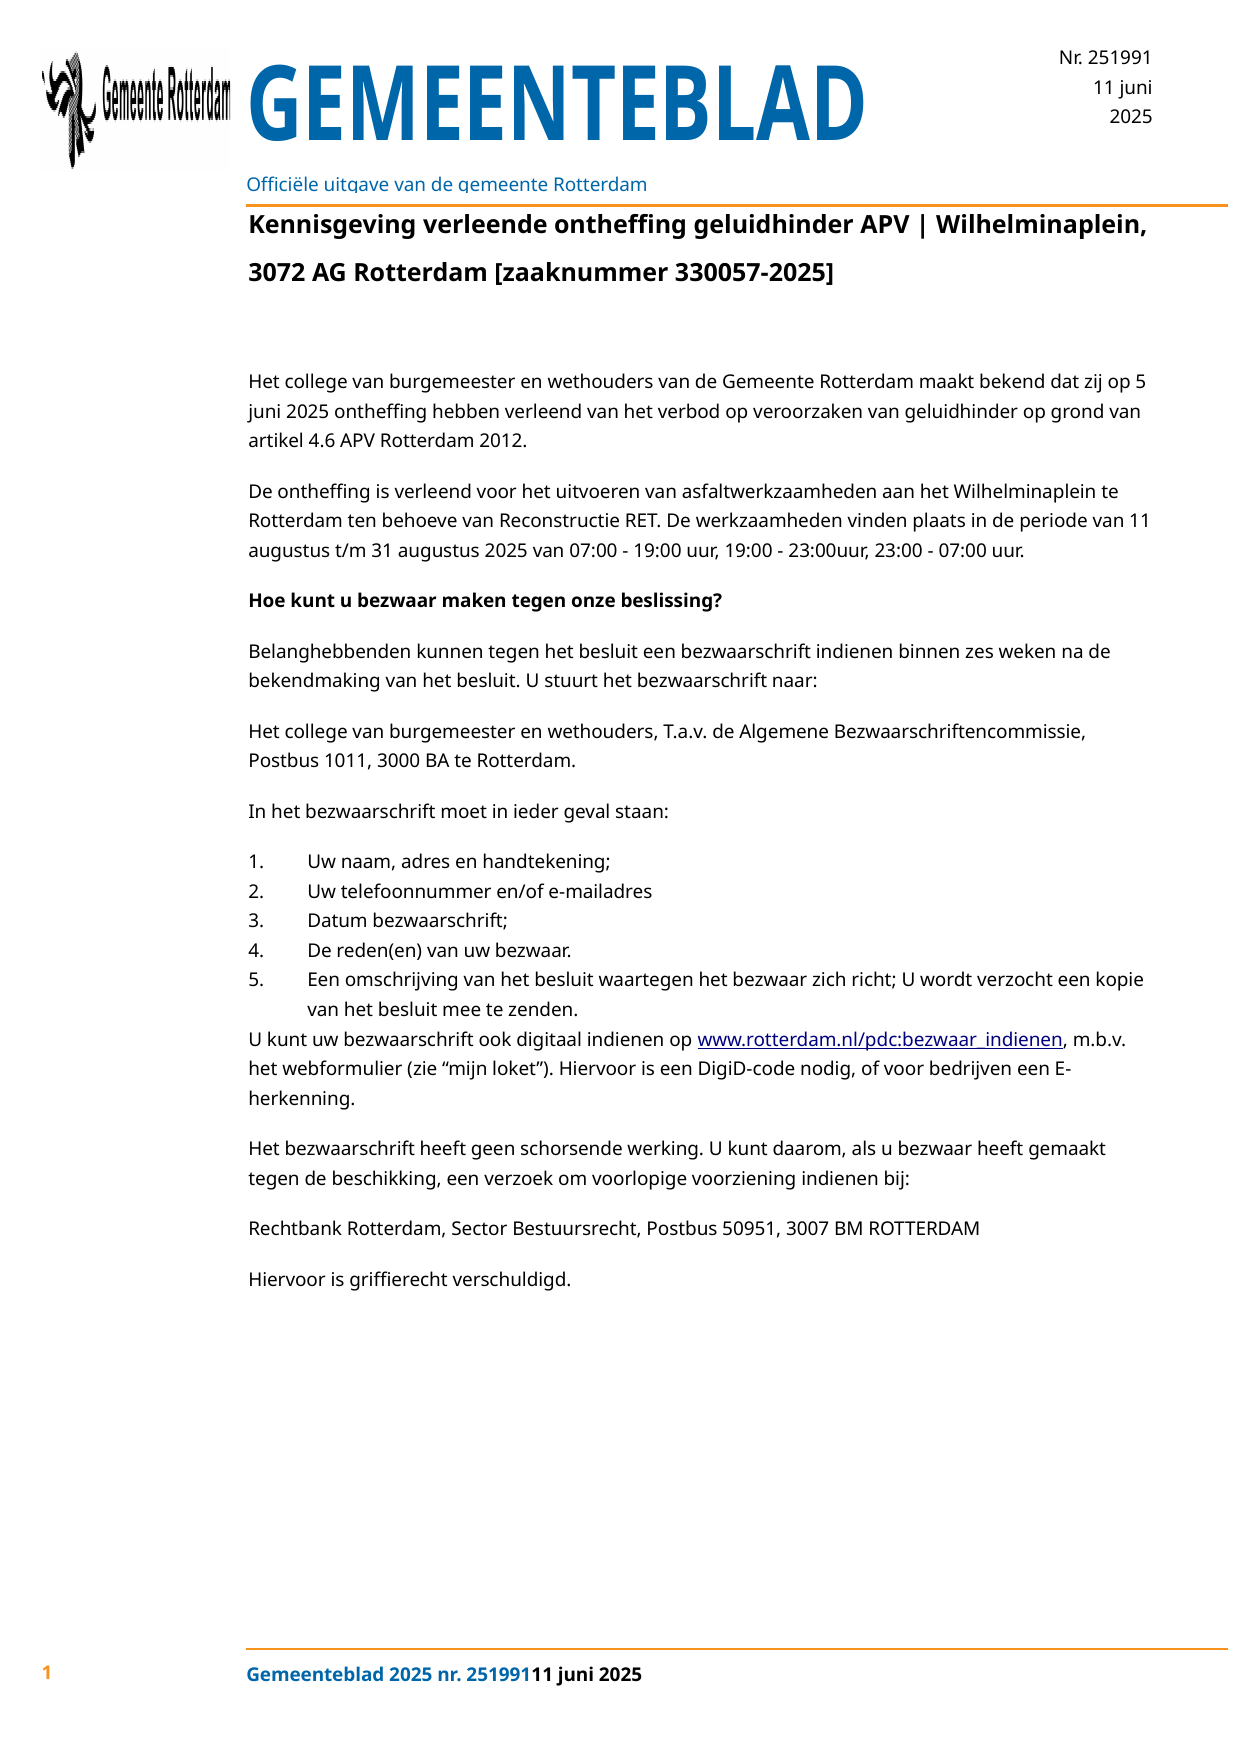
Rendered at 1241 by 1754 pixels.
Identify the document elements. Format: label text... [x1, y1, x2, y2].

list Uw naam, adres en handtekening; [248, 848, 1152, 874]
text Het college van burgemeester en wethouders van de Gemeente Rotterdam maakt bekend dat zij op 5 juni 2025 ontheffing hebben verleend van het verbod op veroorzaken van geluidhinder op grond van artikel 4.6 APV Rotterdam 2012. [248, 368, 1152, 453]
text Kennisgeving verleende ontheffing geluidhinder APV | Wilhelminaplein, 3072 AG Rotterdam [zaaknummer 330057-2025] [248, 207, 1152, 288]
text Belanghebbenden kunnen tegen het besluit een bezwaarschrift indienen binnen zes weken na de bekendmaking van het besluit. U stuurt het bezwaarschrift naar: [248, 638, 1152, 693]
text Het bezwaarschrift heeft geen schorsende werking. U kunt daarom, als u bezwaar heeft gemaakt tegen de beschikking, een verzoek om voorlopige voorziening indienen bij: [248, 1135, 1152, 1191]
text In het bezwaarschrift moet in ieder geval staan: [248, 798, 1152, 824]
text Hiervoor is griffierecht verschuldigd. [248, 1266, 1152, 1292]
list Datum bezwaarschrift; [248, 907, 1152, 933]
text De ontheffing is verleend voor het uitvoeren van asfaltwerkzaamheden aan het Wilhelminaplein te Rotterdam ten behoeve van Reconstructie RET. De werkzaamheden vinden plaats in de periode van 11 augustus t/m 31 augustus 2025 van 07:00 - 19:00 uur, 19:00 - 23:00uur, 23:00 - 07:00 uur. [248, 478, 1152, 563]
text Rechtbank Rotterdam, Sector Bestuursrecht, Postbus 50951, 3007 BM ROTTERDAM [248, 1215, 1152, 1241]
list Uw telefoonnummer en/of e-mailadres [248, 878, 1152, 904]
list De reden(en) van uw bezwaar. [248, 937, 1152, 963]
text Hoe kunt u bezwaar maken tegen onze beslissing? [248, 587, 1152, 613]
text U kunt uw bezwaarschrift ook digitaal indienen op www.rotterdam.nl/pdc:bezwaar_indienen, m.b.v. het webformulier (zie “mijn loket”). Hiervoor is een DigiD-code nodig, of voor bedrijven een E-herkenning. [248, 1026, 1152, 1111]
text Het college van burgemeester en wethouders, T.a.v. de Algemene Bezwaarschriftencommissie, Postbus 1011, 3000 BA te Rotterdam. [248, 718, 1152, 773]
list Een omschrijving van het besluit waartegen het bezwaar zich richt; U wordt verzocht een kopie van het besluit mee te zenden. [248, 967, 1152, 1022]
picture [41, 47, 231, 172]
